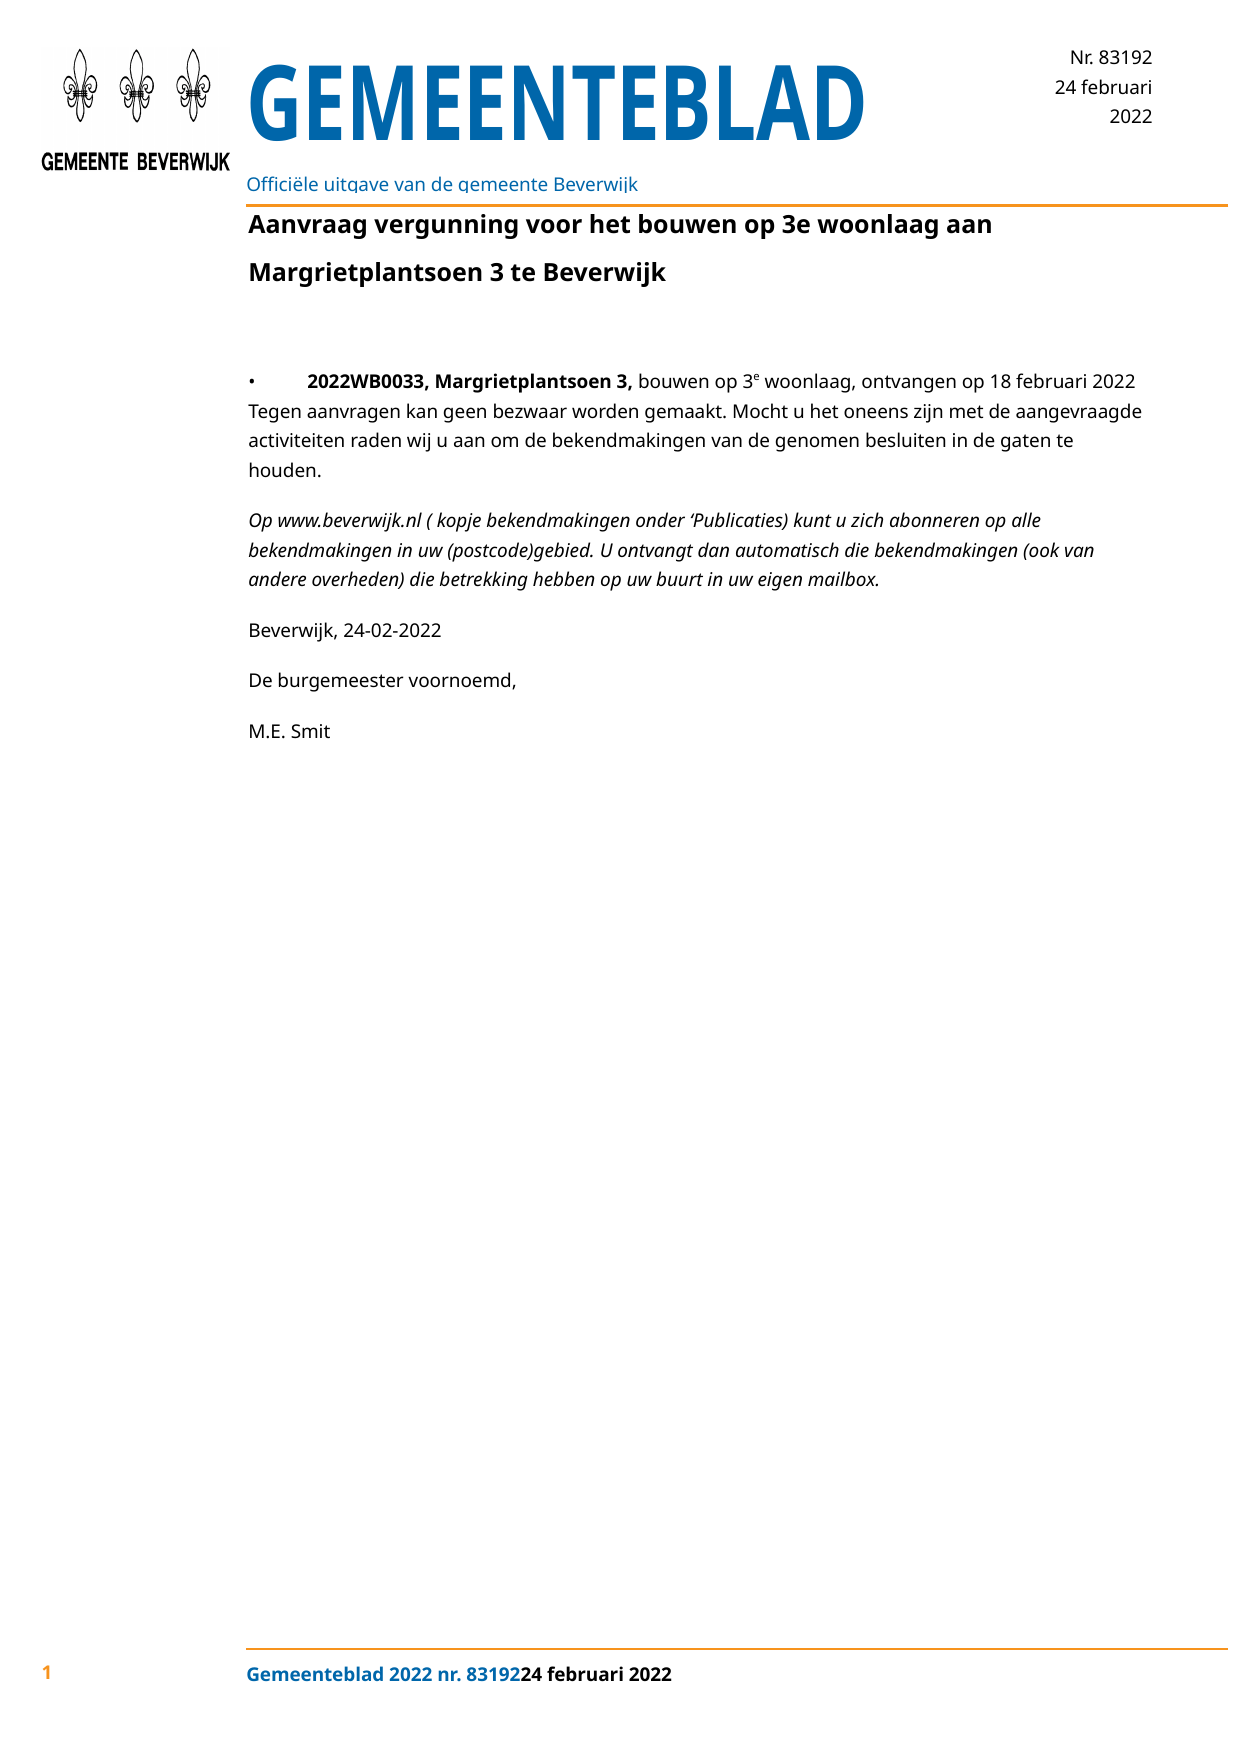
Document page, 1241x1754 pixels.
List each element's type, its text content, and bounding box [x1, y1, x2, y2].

picture [41, 47, 231, 172]
list 2022WB0033, Margrietplantsoen 3, bouwen op 3e woonlaag, ontvangen op 18 februari 2022 [248, 368, 1152, 394]
text M.E. Smit [248, 718, 1152, 744]
text Op www.beverwijk.nl ( kopje bekendmakingen onder ‘Publicaties) kunt u zich abonneren op alle bekendmakingen in uw (postcode)gebied. U ontvangt dan automatisch die bekendmakingen (ook van andere overheden) die betrekking hebben op uw buurt in uw eigen mailbox. [248, 507, 1152, 592]
text Tegen aanvragen kan geen bezwaar worden gemaakt. Mocht u het oneens zijn met de aangevraagde activiteiten raden wij u aan om de bekendmakingen van de genomen besluiten in de gaten te houden. [248, 398, 1152, 483]
text Aanvraag vergunning voor het bouwen op 3e woonlaag aan Margrietplantsoen 3 te Beverwijk [248, 207, 1152, 288]
text De burgemeester voornoemd, [248, 667, 1152, 693]
text Beverwijk, 24-02-2022 [248, 617, 1152, 643]
